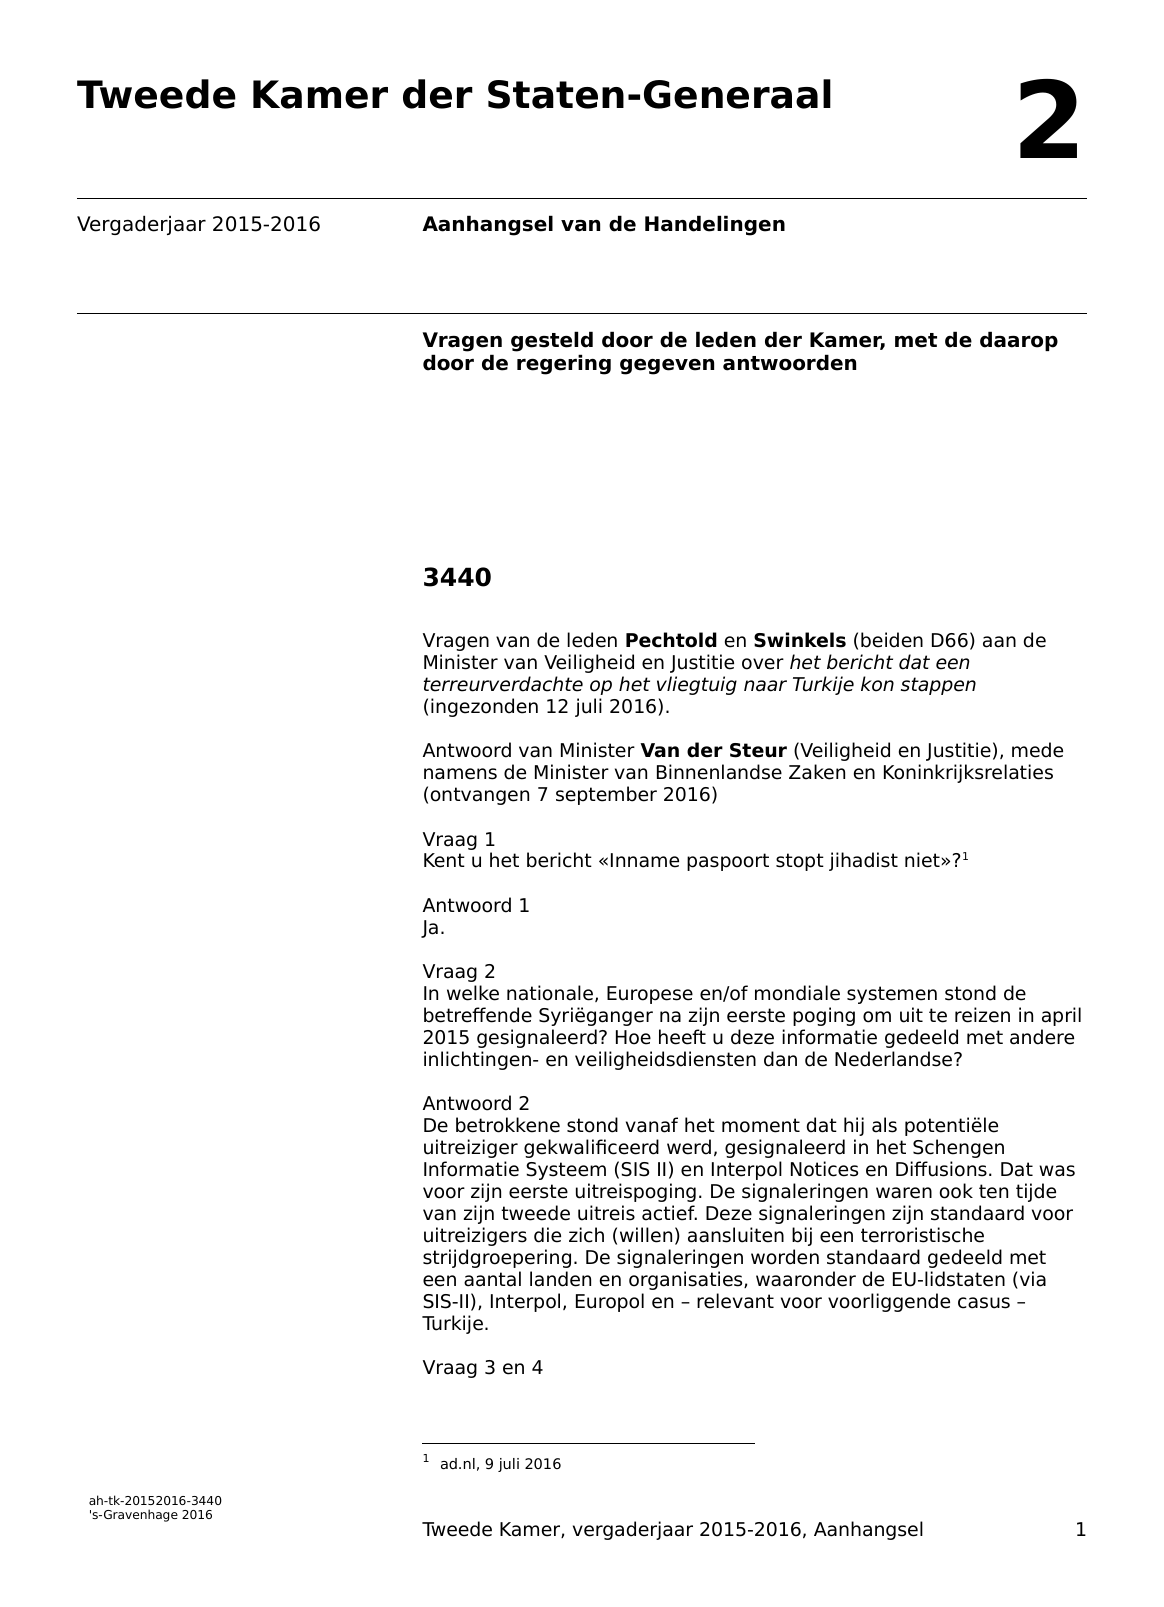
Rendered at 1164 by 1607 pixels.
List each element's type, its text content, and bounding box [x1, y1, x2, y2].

text Kent u het bericht «Inname paspoort stopt jihadist niet»? [422, 850, 1087, 872]
text Antwoord van Minister Van der Steur (Veiligheid en Justitie), mede namens de Minister van Binnenlandse Zaken en Koninkrijksrelaties (ontvangen 7 september 2016) [422, 740, 1087, 806]
text Antwoord 1 [422, 894, 1087, 917]
text In welke nationale, Europese en/of mondiale systemen stond de betreffende Syriëganger na zijn eerste poging om uit te reizen in april 2015 gesignaleerd? Hoe heeft u deze informatie gedeeld met andere inlichtingen- en veiligheidsdiensten dan de Nederlandse? [422, 983, 1087, 1071]
text Vragen van de leden Pechtold en Swinkels (beiden D66) aan de Minister van Veiligheid en Justitie over het bericht dat een terreurverdachte op het vliegtuig naar Turkije kon stappen (ingezonden 12 juli 2016). [422, 630, 1087, 718]
text Antwoord 2 [422, 1093, 1087, 1115]
table_header Tweede Kamer der Staten-Generaal [77, 59, 886, 198]
text ad.nl, 9 juli 2016 [422, 1452, 1087, 1474]
text 3440 [422, 563, 1087, 592]
text Ja. [422, 917, 1087, 938]
text Vraag 1 [422, 828, 1087, 850]
table_cell Vragen gesteld door de leden der Kamer, met de daarop door de regering gegeven antwoorden [422, 314, 1087, 375]
table_cell Aanhangsel van de Handelingen [422, 199, 1087, 313]
text Vraag 3 en 4 [422, 1357, 1087, 1379]
table_header 2 [886, 59, 1087, 198]
text ah-tk-20152016-3440 [88, 1494, 323, 1508]
table_cell Vergaderjaar 2015-2016 [77, 199, 422, 313]
text De betrokkene stond vanaf het moment dat hij als potentiële uitreiziger gekwalificeerd werd, gesignaleerd in het Schengen Informatie Systeem (SIS II) en Interpol Notices en Diffusions. Dat was voor zijn eerste uitreispoging. De signaleringen waren ook ten tijde van zijn tweede uitreis actief. Deze signaleringen zijn standaard voor uitreizigers die zich (willen) aansluiten bij een terroristische strijdgroepering. De signaleringen worden standaard gedeeld met een aantal landen en organisaties, waaronder de EU-lidstaten (via SIS-II), Interpol, Europol en – relevant voor voorliggende casus – Turkije. [422, 1115, 1087, 1334]
table_cell [77, 314, 422, 375]
text Vraag 2 [422, 961, 1087, 983]
text 's-Gravenhage 2016 [88, 1508, 323, 1522]
